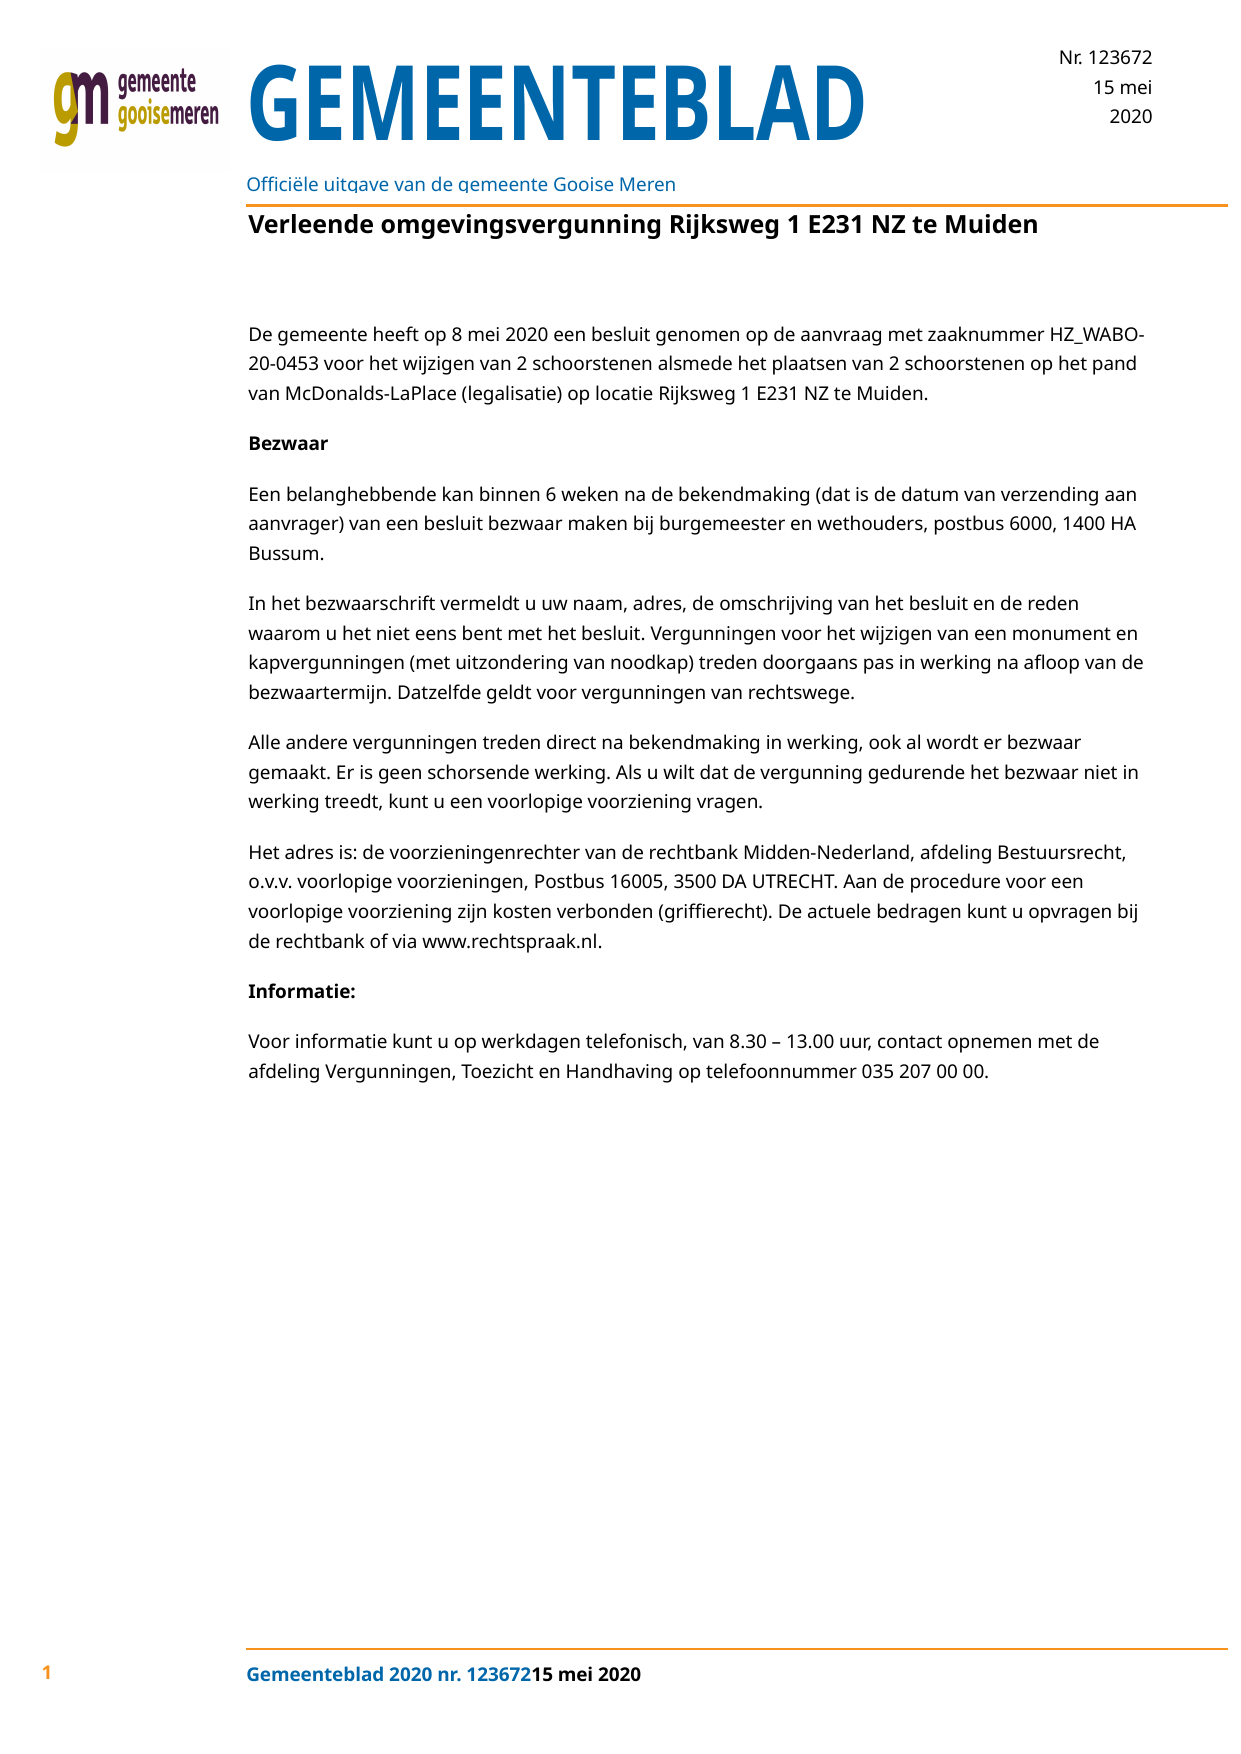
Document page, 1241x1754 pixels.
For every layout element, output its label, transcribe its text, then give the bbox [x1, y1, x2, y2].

picture [41, 47, 231, 172]
text Het adres is: de voorzieningenrechter van de rechtbank Midden-Nederland, afdeling Bestuursrecht, o.v.v. voorlopige voorzieningen, Postbus 16005, 3500 DA UTRECHT. Aan de procedure voor een voorlopige voorziening zijn kosten verbonden (griffierecht). De actuele bedragen kunt u opvragen bij de rechtbank of via www.rechtspraak.nl. [248, 839, 1152, 953]
text Bezwaar [248, 430, 1152, 456]
text Verleende omgevingsvergunning Rijksweg 1 E231 NZ te Muiden [248, 207, 1152, 241]
text Informatie: [248, 978, 1152, 1004]
text Voor informatie kunt u op werkdagen telefonisch, van 8.30 – 13.00 uur, contact opnemen met de afdeling Vergunningen, Toezicht en Handhaving op telefoonnummer 035 207 00 00. [248, 1029, 1152, 1084]
text Een belanghebbende kan binnen 6 weken na de bekendmaking (dat is de datum van verzending aan aanvrager) van een besluit bezwaar maken bij burgemeester en wethouders, postbus 6000, 1400 HA Bussum. [248, 481, 1152, 566]
text De gemeente heeft op 8 mei 2020 een besluit genomen op de aanvraag met zaaknummer HZ_WABO-20-0453 voor het wijzigen van 2 schoorstenen alsmede het plaatsen van 2 schoorstenen op het pand van McDonalds-LaPlace (legalisatie) op locatie Rijksweg 1 E231 NZ te Muiden. [248, 321, 1152, 406]
text In het bezwaarschrift vermeldt u uw naam, adres, de omschrijving van het besluit en de reden waarom u het niet eens bent met het besluit. Vergunningen voor het wijzigen van een monument en kapvergunningen (met uitzondering van noodkap) treden doorgaans pas in werking na afloop van de bezwaartermijn. Datzelfde geldt voor vergunningen van rechtswege. [248, 590, 1152, 705]
text Alle andere vergunningen treden direct na bekendmaking in werking, ook al wordt er bezwaar gemaakt. Er is geen schorsende werking. Als u wilt dat de vergunning gedurende het bezwaar niet in werking treedt, kunt u een voorlopige voorziening vragen. [248, 729, 1152, 814]
